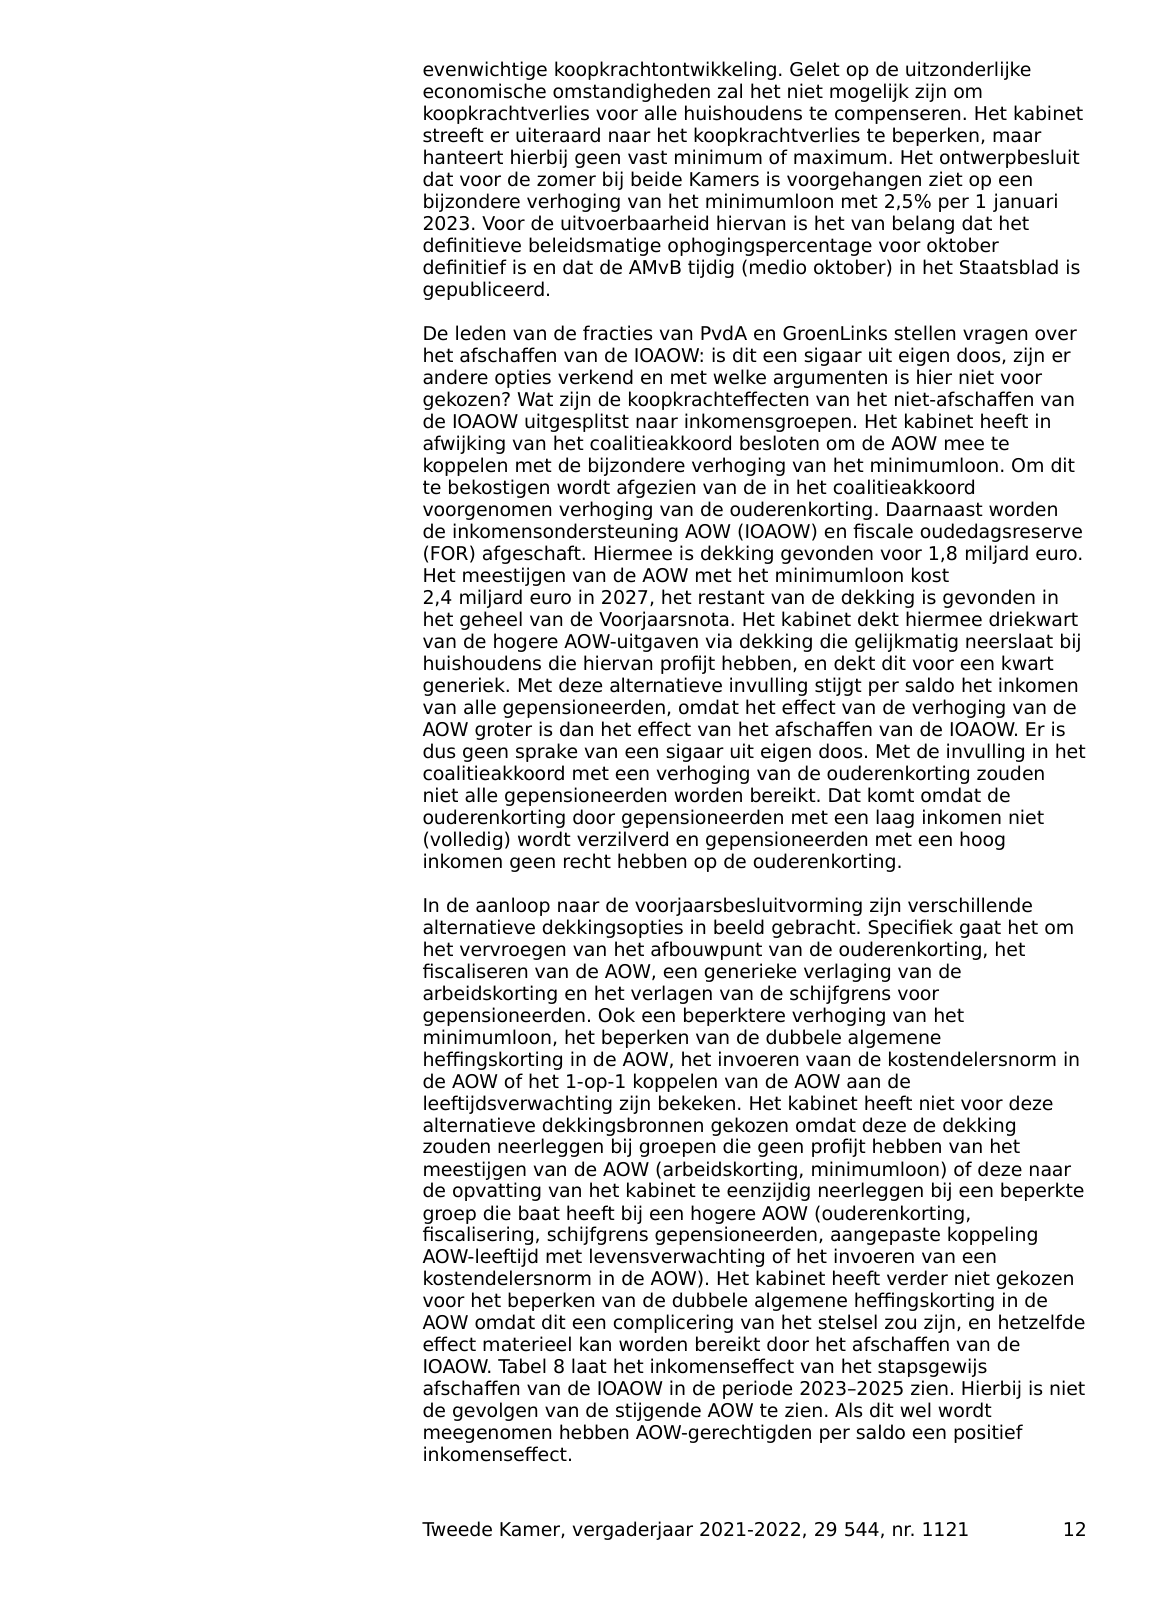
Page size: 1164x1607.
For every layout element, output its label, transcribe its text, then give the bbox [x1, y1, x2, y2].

text evenwichtige koopkrachtontwikkeling. Gelet op de uitzonderlijke economische omstandigheden zal het niet mogelijk zijn om koopkrachtverlies voor alle huishoudens te compenseren. Het kabinet streeft er uiteraard naar het koopkrachtverlies te beperken, maar hanteert hierbij geen vast minimum of maximum. Het ontwerpbesluit dat voor de zomer bij beide Kamers is voorgehangen ziet op een bijzondere verhoging van het minimumloon met 2,5% per 1 januari 2023. Voor de uitvoerbaarheid hiervan is het van belang dat het definitieve beleidsmatige ophogingspercentage voor oktober definitief is en dat de AMvB tijdig (medio oktober) in het Staatsblad is gepubliceerd. [422, 59, 1087, 301]
text In de aanloop naar de voorjaarsbesluitvorming zijn verschillende alternatieve dekkingsopties in beeld gebracht. Specifiek gaat het om het vervroegen van het afbouwpunt van de ouderenkorting, het fiscaliseren van de AOW, een generieke verlaging van de arbeidskorting en het verlagen van de schijfgrens voor gepensioneerden. Ook een beperktere verhoging van het minimumloon, het beperken van de dubbele algemene heffingskorting in de AOW, het invoeren vaan de kostendelersnorm in de AOW of het 1-op-1 koppelen van de AOW aan de leeftijdsverwachting zijn bekeken. Het kabinet heeft niet voor deze alternatieve dekkingsbronnen gekozen omdat deze de dekking zouden neerleggen bij groepen die geen profijt hebben van het meestijgen van de AOW (arbeidskorting, minimumloon) of deze naar de opvatting van het kabinet te eenzijdig neerleggen bij een beperkte groep die baat heeft bij een hogere AOW (ouderenkorting, fiscalisering, schijfgrens gepensioneerden, aangepaste koppeling AOW-leeftijd met levensverwachting of het invoeren van een kostendelersnorm in de AOW). Het kabinet heeft verder niet gekozen voor het beperken van de dubbele algemene heffingskorting in de AOW omdat dit een complicering van het stelsel zou zijn, en hetzelfde effect materieel kan worden bereikt door het afschaffen van de IOAOW. Tabel 8 laat het inkomenseffect van het stapsgewijs afschaffen van de IOAOW in de periode 2023–2025 zien. Hierbij is niet de gevolgen van de stijgende AOW te zien. Als dit wel wordt meegenomen hebben AOW-gerechtigden per saldo een positief inkomenseffect. [422, 895, 1087, 1466]
text De leden van de fracties van PvdA en GroenLinks stellen vragen over het afschaffen van de IOAOW: is dit een sigaar uit eigen doos, zijn er andere opties verkend en met welke argumenten is hier niet voor gekozen? Wat zijn de koopkrachteffecten van het niet-afschaffen van de IOAOW uitgesplitst naar inkomensgroepen. Het kabinet heeft in afwijking van het coalitieakkoord besloten om de AOW mee te koppelen met de bijzondere verhoging van het minimumloon. Om dit te bekostigen wordt afgezien van de in het coalitieakkoord voorgenomen verhoging van de ouderenkorting. Daarnaast worden de inkomensondersteuning AOW (IOAOW) en fiscale oudedagsreserve (FOR) afgeschaft. Hiermee is dekking gevonden voor 1,8 miljard euro. Het meestijgen van de AOW met het minimumloon kost 2,4 miljard euro in 2027, het restant van de dekking is gevonden in het geheel van de Voorjaarsnota. Het kabinet dekt hiermee driekwart van de hogere AOW-uitgaven via dekking die gelijkmatig neerslaat bij huishoudens die hiervan profijt hebben, en dekt dit voor een kwart generiek. Met deze alternatieve invulling stijgt per saldo het inkomen van alle gepensioneerden, omdat het effect van de verhoging van de AOW groter is dan het effect van het afschaffen van de IOAOW. Er is dus geen sprake van een sigaar uit eigen doos. Met de invulling in het coalitieakkoord met een verhoging van de ouderenkorting zouden niet alle gepensioneerden worden bereikt. Dat komt omdat de ouderenkorting door gepensioneerden met een laag inkomen niet (volledig) wordt verzilverd en gepensioneerden met een hoog inkomen geen recht hebben op de ouderenkorting. [422, 323, 1087, 872]
